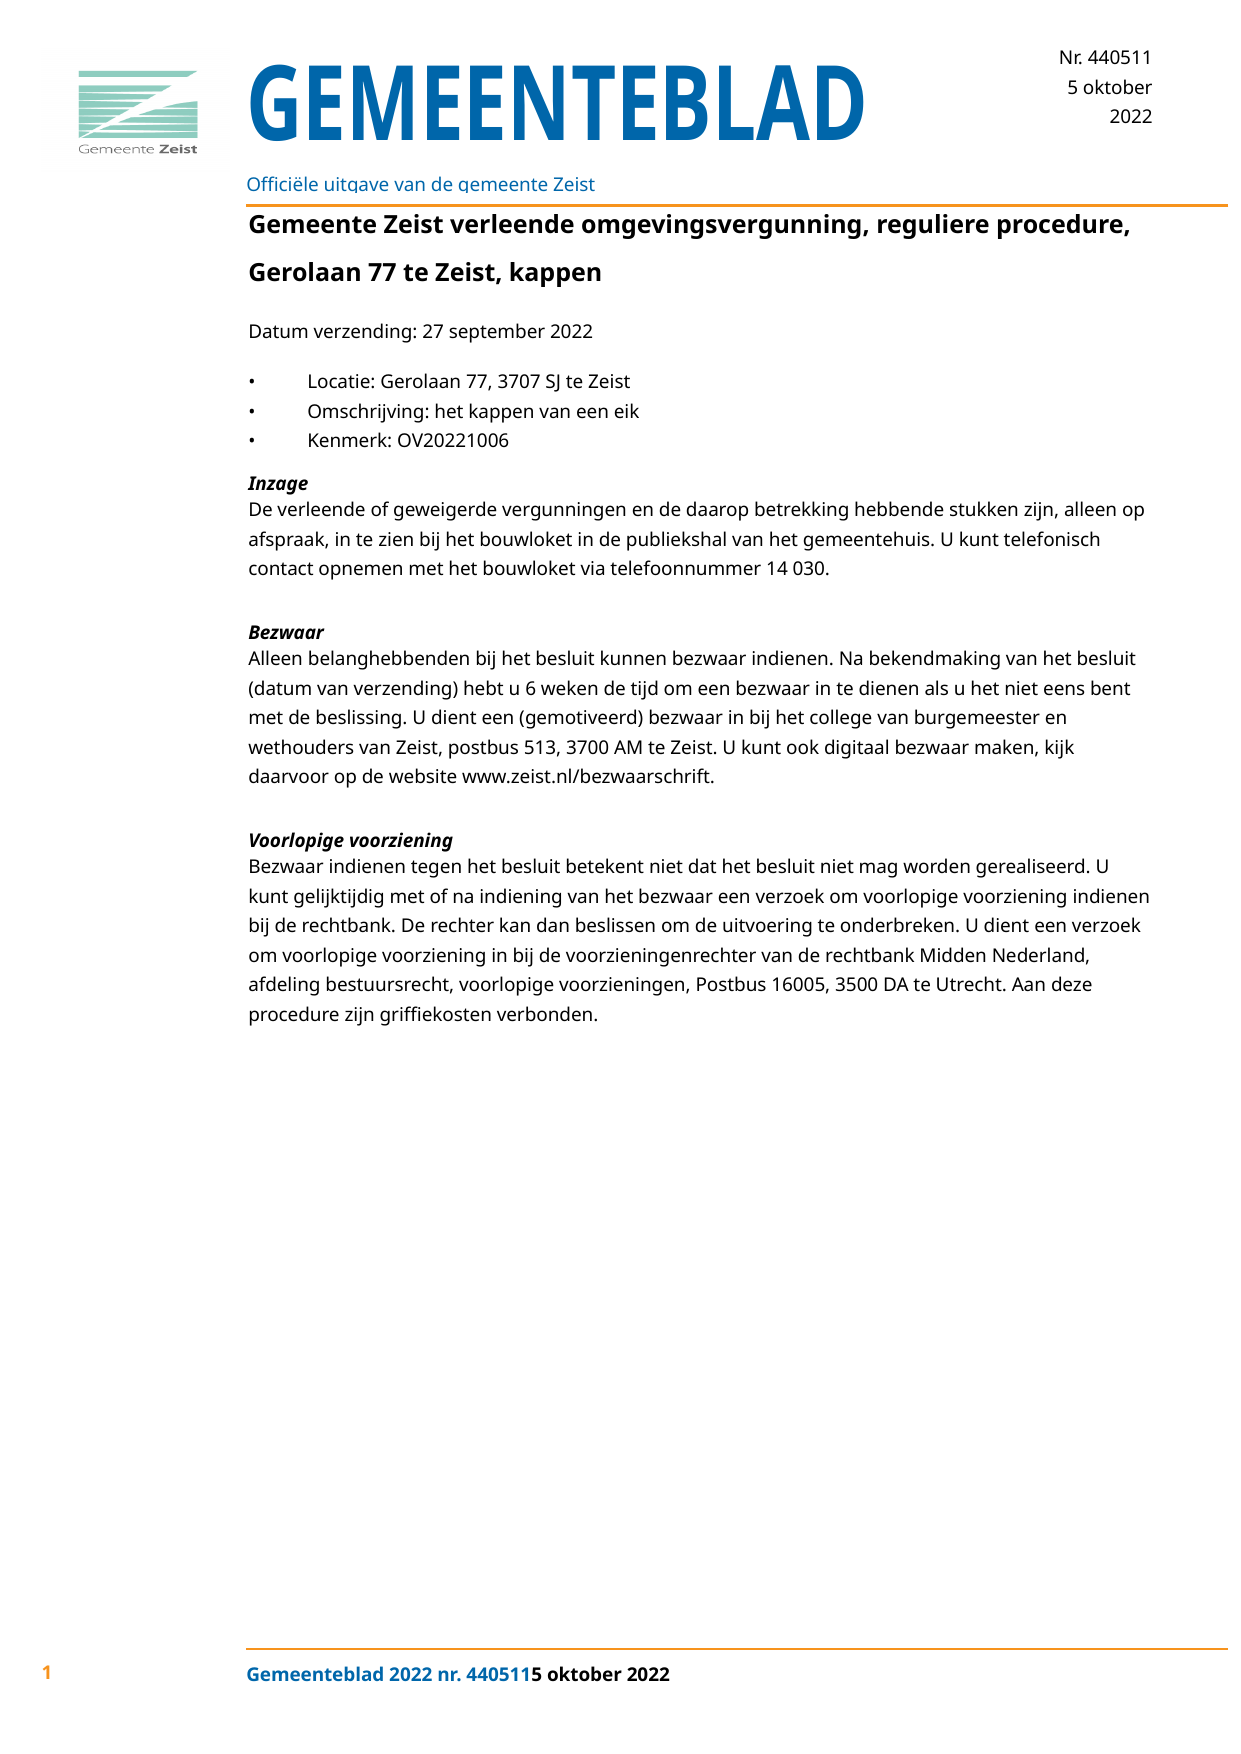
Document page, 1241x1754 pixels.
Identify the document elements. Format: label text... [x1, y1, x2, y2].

picture [41, 47, 231, 172]
list Locatie: Gerolaan 77, 3707 SJ te Zeist [248, 368, 1152, 394]
text Datum verzending: 27 september 2022 [248, 318, 1152, 344]
text Alleen belanghebbenden bij het besluit kunnen bezwaar indienen. Na bekendmaking van het besluit (datum van verzending) hebt u 6 weken de tijd om een bezwaar in te dienen als u het niet eens bent met de beslissing. U dient een (gemotiveerd) bezwaar in bij het college van burgemeester en wethouders van Zeist, postbus 513, 3700 AM te Zeist. U kunt ook digitaal bezwaar maken, kijk daarvoor op de website www.zeist.nl/bezwaarschrift. [248, 645, 1152, 789]
text De verleende of geweigerde vergunningen en de daarop betrekking hebbende stukken zijn, alleen op afspraak, in te zien bij het bouwloket in de publiekshal van het gemeentehuis. U kunt telefonisch contact opnemen met het bouwloket via telefoonnummer 14 030. [248, 496, 1152, 581]
text Gemeente Zeist verleende omgevingsvergunning, reguliere procedure, Gerolaan 77 te Zeist, kappen [248, 207, 1152, 288]
text Voorlopige voorziening [248, 827, 1152, 853]
list Omschrijving: het kappen van een eik [248, 398, 1152, 424]
list Kenmerk: OV20221006 [248, 427, 1152, 453]
text Bezwaar indienen tegen het besluit betekent niet dat het besluit niet mag worden gerealiseerd. U kunt gelijktijdig met of na indiening van het bezwaar een verzoek om voorlopige voorziening indienen bij de rechtbank. De rechter kan dan beslissen om de uitvoering te onderbreken. U dient een verzoek om voorlopige voorziening in bij de voorzieningenrechter van de rechtbank Midden Nederland, afdeling bestuursrecht, voorlopige voorzieningen, Postbus 16005, 3500 DA te Utrecht. Aan deze procedure zijn griffiekosten verbonden. [248, 853, 1152, 1027]
text Bezwaar [248, 619, 1152, 645]
text Inzage [248, 471, 1152, 496]
